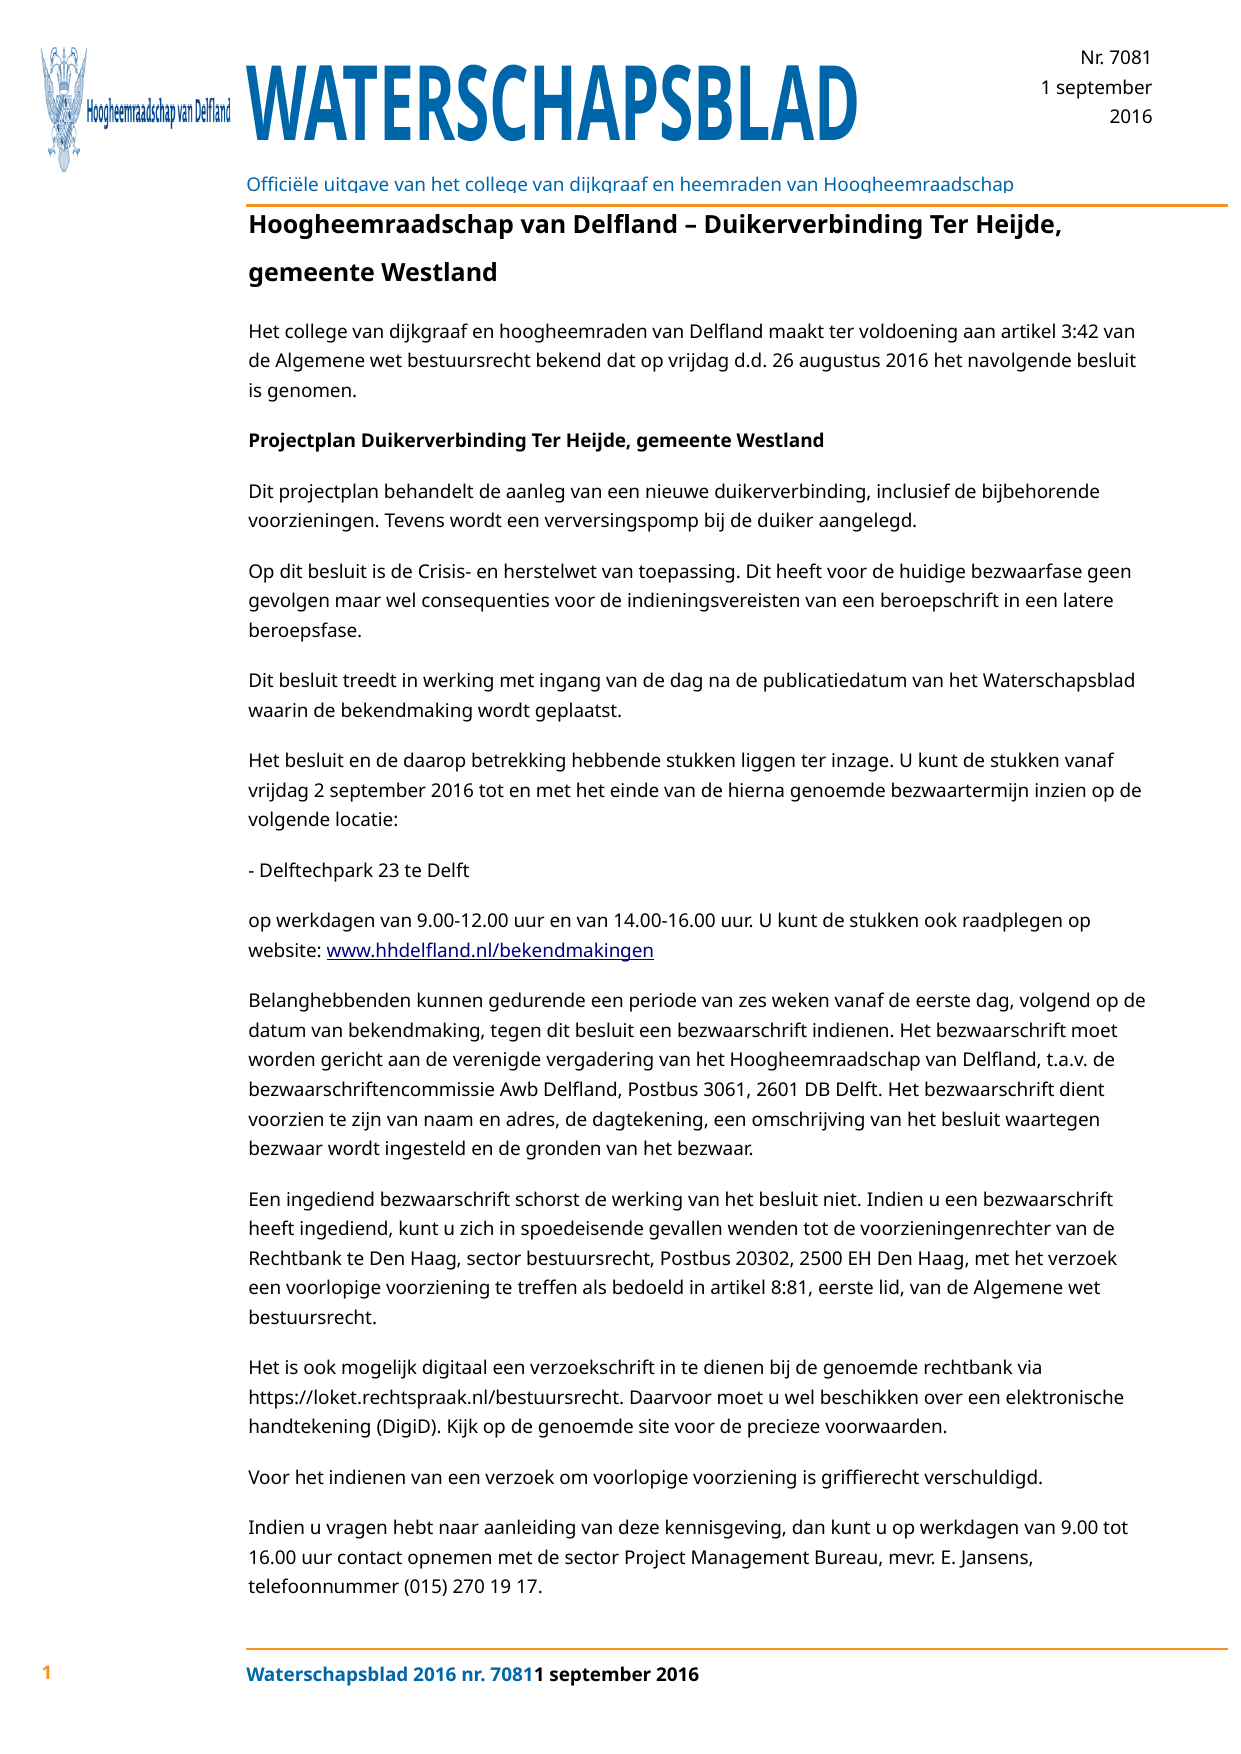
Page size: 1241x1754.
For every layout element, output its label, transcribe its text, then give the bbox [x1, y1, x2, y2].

text Voor het indienen van een verzoek om voorlopige voorziening is griffierecht verschuldigd. [248, 1464, 1152, 1490]
text Dit besluit treedt in werking met ingang van de dag na de publicatiedatum van het Waterschapsblad waarin de bekendmaking wordt geplaatst. [248, 667, 1152, 723]
text Dit projectplan behandelt de aanleg van een nieuwe duikerverbinding, inclusief de bijbehorende voorzieningen. Tevens wordt een verversingspomp bij de duiker aangelegd. [248, 478, 1152, 533]
text Op dit besluit is de Crisis- en herstelwet van toepassing. Dit heeft voor de huidige bezwaarfase geen gevolgen maar wel consequenties voor de indieningsvereisten van een beroepschrift in een latere beroepsfase. [248, 558, 1152, 643]
picture [41, 47, 231, 172]
text Het is ook mogelijk digitaal een verzoekschrift in te dienen bij de genoemde rechtbank via https://loket.rechtspraak.nl/bestuursrecht. Daarvoor moet u wel beschikken over een elektronische handtekening (DigiD). Kijk op de genoemde site voor de precieze voorwaarden. [248, 1354, 1152, 1439]
text op werkdagen van 9.00-12.00 uur en van 14.00-16.00 uur. U kunt de stukken ook raadplegen op website: www.hhdelfland.nl/bekendmakingen [248, 907, 1152, 963]
text Het college van dijkgraaf en hoogheemraden van Delfland maakt ter voldoening aan artikel 3:42 van de Algemene wet bestuursrecht bekend dat op vrijdag d.d. 26 augustus 2016 het navolgende besluit is genomen. [248, 318, 1152, 403]
text - Delftechpark 23 te Delft [248, 857, 1152, 883]
text Belanghebbenden kunnen gedurende een periode van zes weken vanaf de eerste dag, volgend op de datum van bekendmaking, tegen dit besluit een bezwaarschrift indienen. Het bezwaarschrift moet worden gericht aan de verenigde vergadering van het Hoogheemraadschap van Delfland, t.a.v. de bezwaarschriftencommissie Awb Delfland, Postbus 3061, 2601 DB Delft. Het bezwaarschrift dient voorzien te zijn van naam en adres, de dagtekening, een omschrijving van het besluit waartegen bezwaar wordt ingesteld en de gronden van het bezwaar. [248, 987, 1152, 1161]
text Indien u vragen hebt naar aanleiding van deze kennisgeving, dan kunt u op werkdagen van 9.00 tot 16.00 uur contact opnemen met de sector Project Management Bureau, mevr. E. Jansens, telefoonnummer (015) 270 19 17. [248, 1514, 1152, 1599]
text Het besluit en de daarop betrekking hebbende stukken liggen ter inzage. U kunt de stukken vanaf vrijdag 2 september 2016 tot en met het einde van de hierna genoemde bezwaartermijn inzien op de volgende locatie: [248, 747, 1152, 832]
text Hoogheemraadschap van Delfland – Duikerverbinding Ter Heijde, gemeente Westland [248, 207, 1152, 288]
text Projectplan Duikerverbinding Ter Heijde, gemeente Westland [248, 427, 1152, 453]
text Een ingediend bezwaarschrift schorst de werking van het besluit niet. Indien u een bezwaarschrift heeft ingediend, kunt u zich in spoedeisende gevallen wenden tot de voorzieningenrechter van de Rechtbank te Den Haag, sector bestuursrecht, Postbus 20302, 2500 EH Den Haag, met het verzoek een voorlopige voorziening te treffen als bedoeld in artikel 8:81, eerste lid, van de Algemene wet bestuursrecht. [248, 1186, 1152, 1330]
